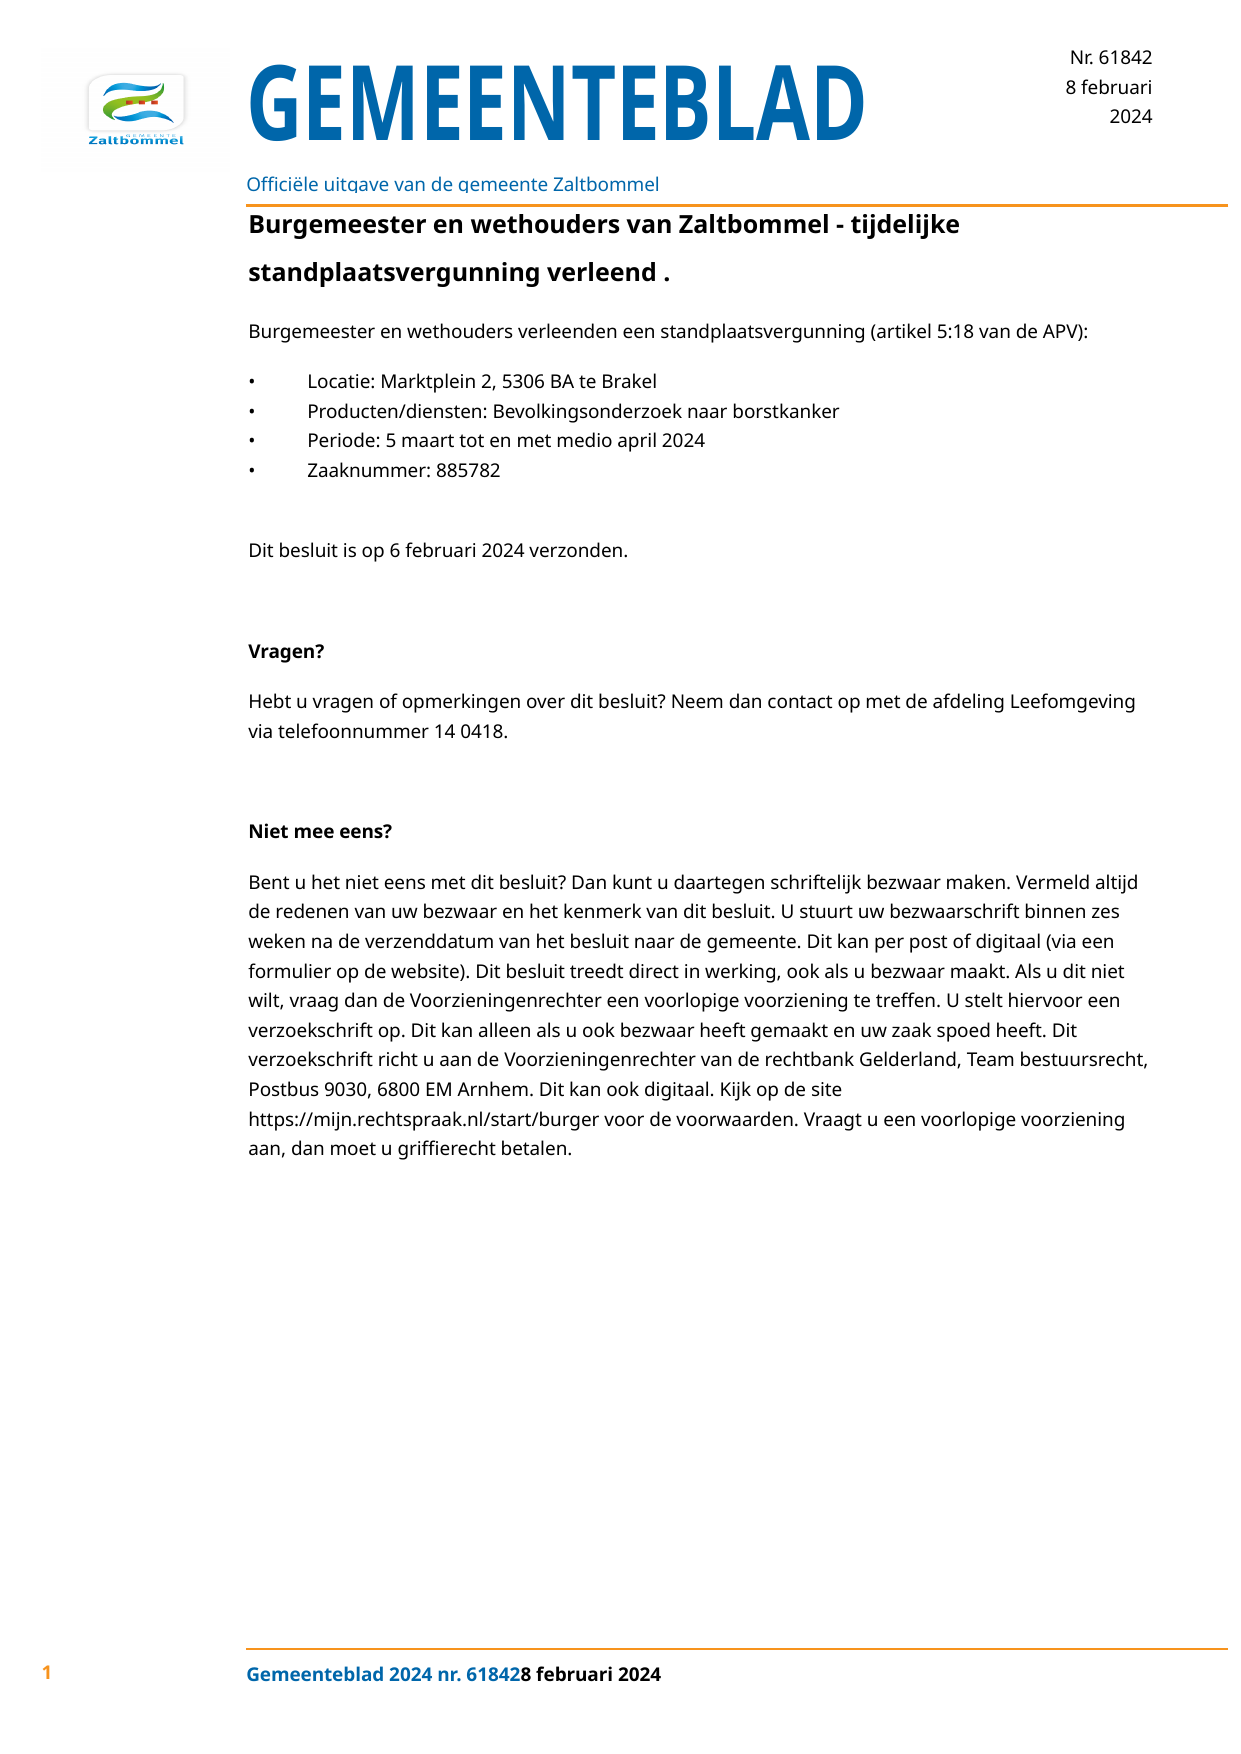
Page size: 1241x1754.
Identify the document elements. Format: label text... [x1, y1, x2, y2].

text Bent u het niet eens met dit besluit? Dan kunt u daartegen schriftelijk bezwaar maken. Vermeld altijd de redenen van uw bezwaar en het kenmerk van dit besluit. U stuurt uw bezwaarschrift binnen zes weken na de verzenddatum van het besluit naar de gemeente. Dit kan per post of digitaal (via een formulier op de website). Dit besluit treedt direct in werking, ook als u bezwaar maakt. Als u dit niet wilt, vraag dan de Voorzieningenrechter een voorlopige voorziening te treffen. U stelt hiervoor een verzoekschrift op. Dit kan alleen als u ook bezwaar heeft gemaakt en uw zaak spoed heeft. Dit verzoekschrift richt u aan de Voorzieningenrechter van de rechtbank Gelderland, Team bestuursrecht, Postbus 9030, 6800 EM Arnhem. Dit kan ook digitaal. Kijk op de site https://mijn.rechtspraak.nl/start/burger voor de voorwaarden. Vraagt u een voorlopige voorziening aan, dan moet u griffierecht betalen. [248, 869, 1152, 1161]
picture [41, 47, 231, 172]
text Vragen? [248, 638, 1152, 664]
text Dit besluit is op 6 februari 2024 verzonden. [248, 537, 1152, 563]
list Locatie: Marktplein 2, 5306 BA te Brakel [248, 368, 1152, 394]
text Hebt u vragen of opmerkingen over dit besluit? Neem dan contact op met de afdeling Leefomgeving via telefoonnummer 14 0418. [248, 688, 1152, 744]
text Burgemeester en wethouders verleenden een standplaatsvergunning (artikel 5:18 van de APV): [248, 318, 1152, 344]
list Zaaknummer: 885782 [248, 457, 1152, 483]
text Burgemeester en wethouders van Zaltbommel - tijdelijke standplaatsvergunning verleend . [248, 207, 1152, 288]
list Producten/diensten: Bevolkingsonderzoek naar borstkanker [248, 398, 1152, 424]
list Periode: 5 maart tot en met medio april 2024 [248, 427, 1152, 453]
text Niet mee eens? [248, 819, 1152, 844]
